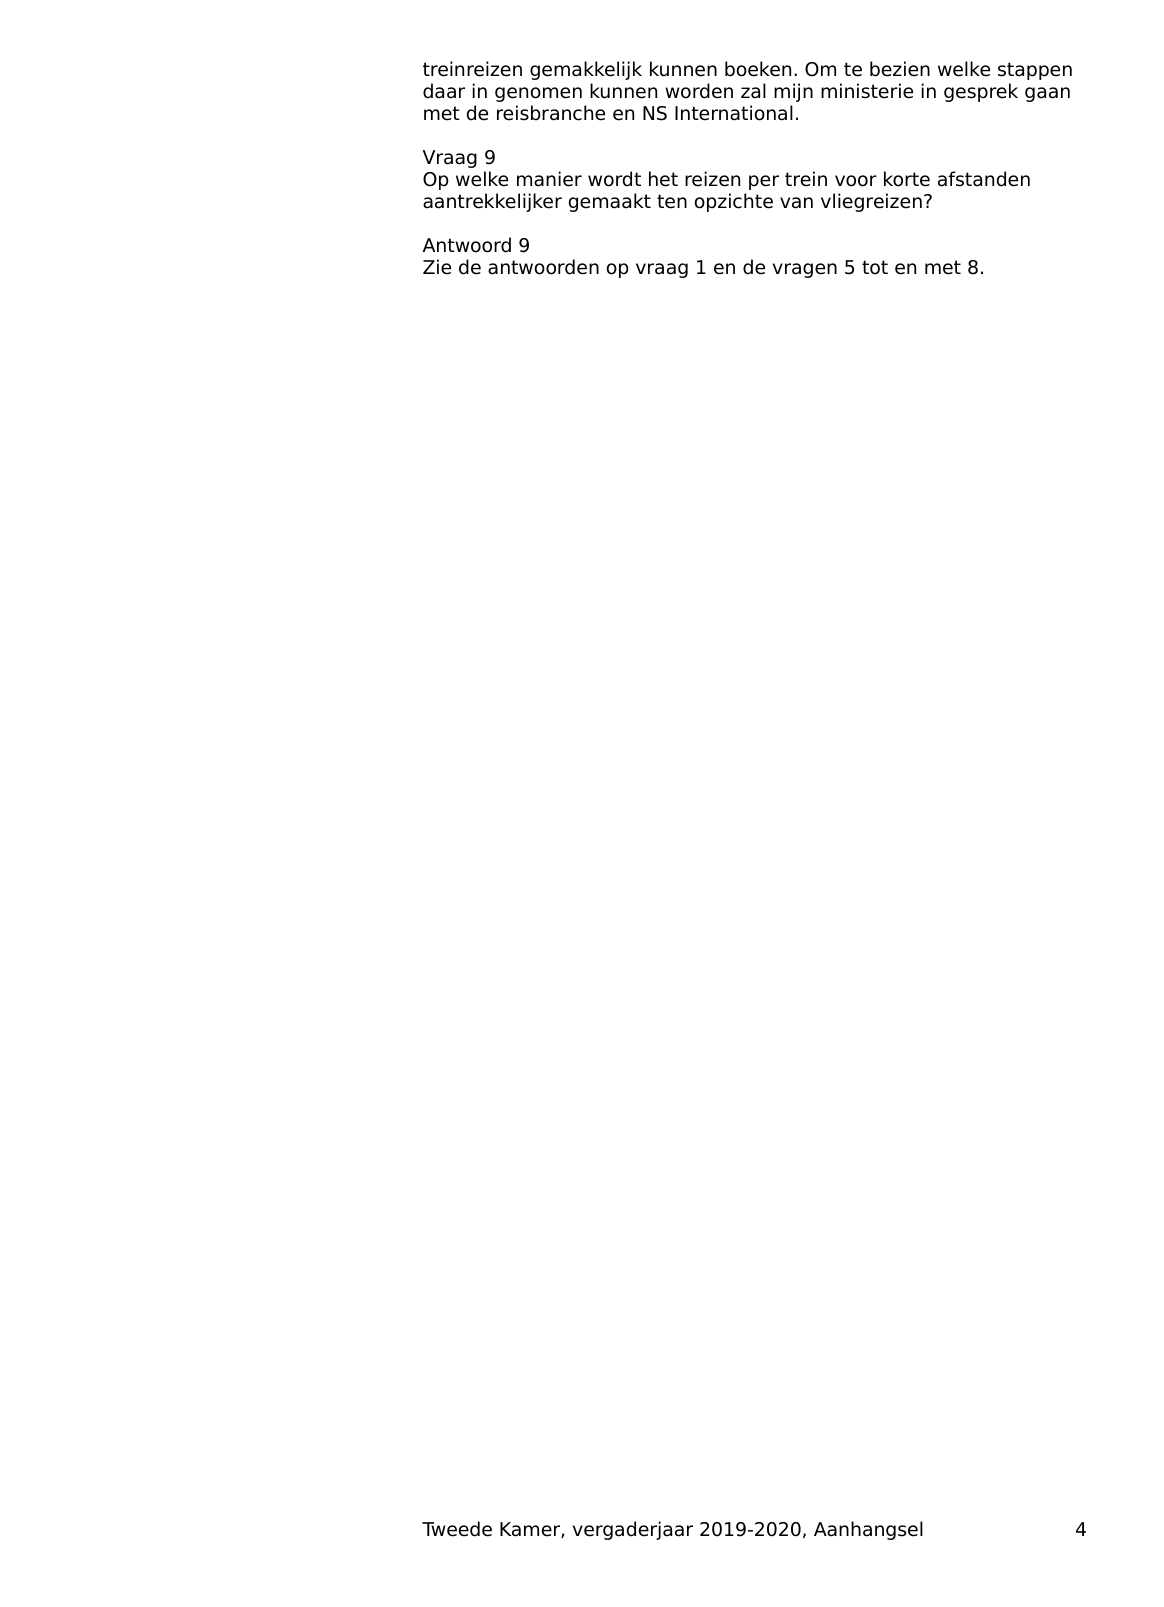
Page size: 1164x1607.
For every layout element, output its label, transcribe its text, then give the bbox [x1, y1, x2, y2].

text Op welke manier wordt het reizen per trein voor korte afstanden aantrekkelijker gemaakt ten opzichte van vliegreizen? [422, 169, 1087, 213]
text Vraag 9 [422, 147, 1087, 169]
text Zie de antwoorden op vraag 1 en de vragen 5 tot en met 8. [422, 257, 1087, 279]
text Antwoord 9 [422, 235, 1087, 257]
text treinreizen gemakkelijk kunnen boeken. Om te bezien welke stappen daar in genomen kunnen worden zal mijn ministerie in gesprek gaan met de reisbranche en NS International. [422, 59, 1087, 125]
